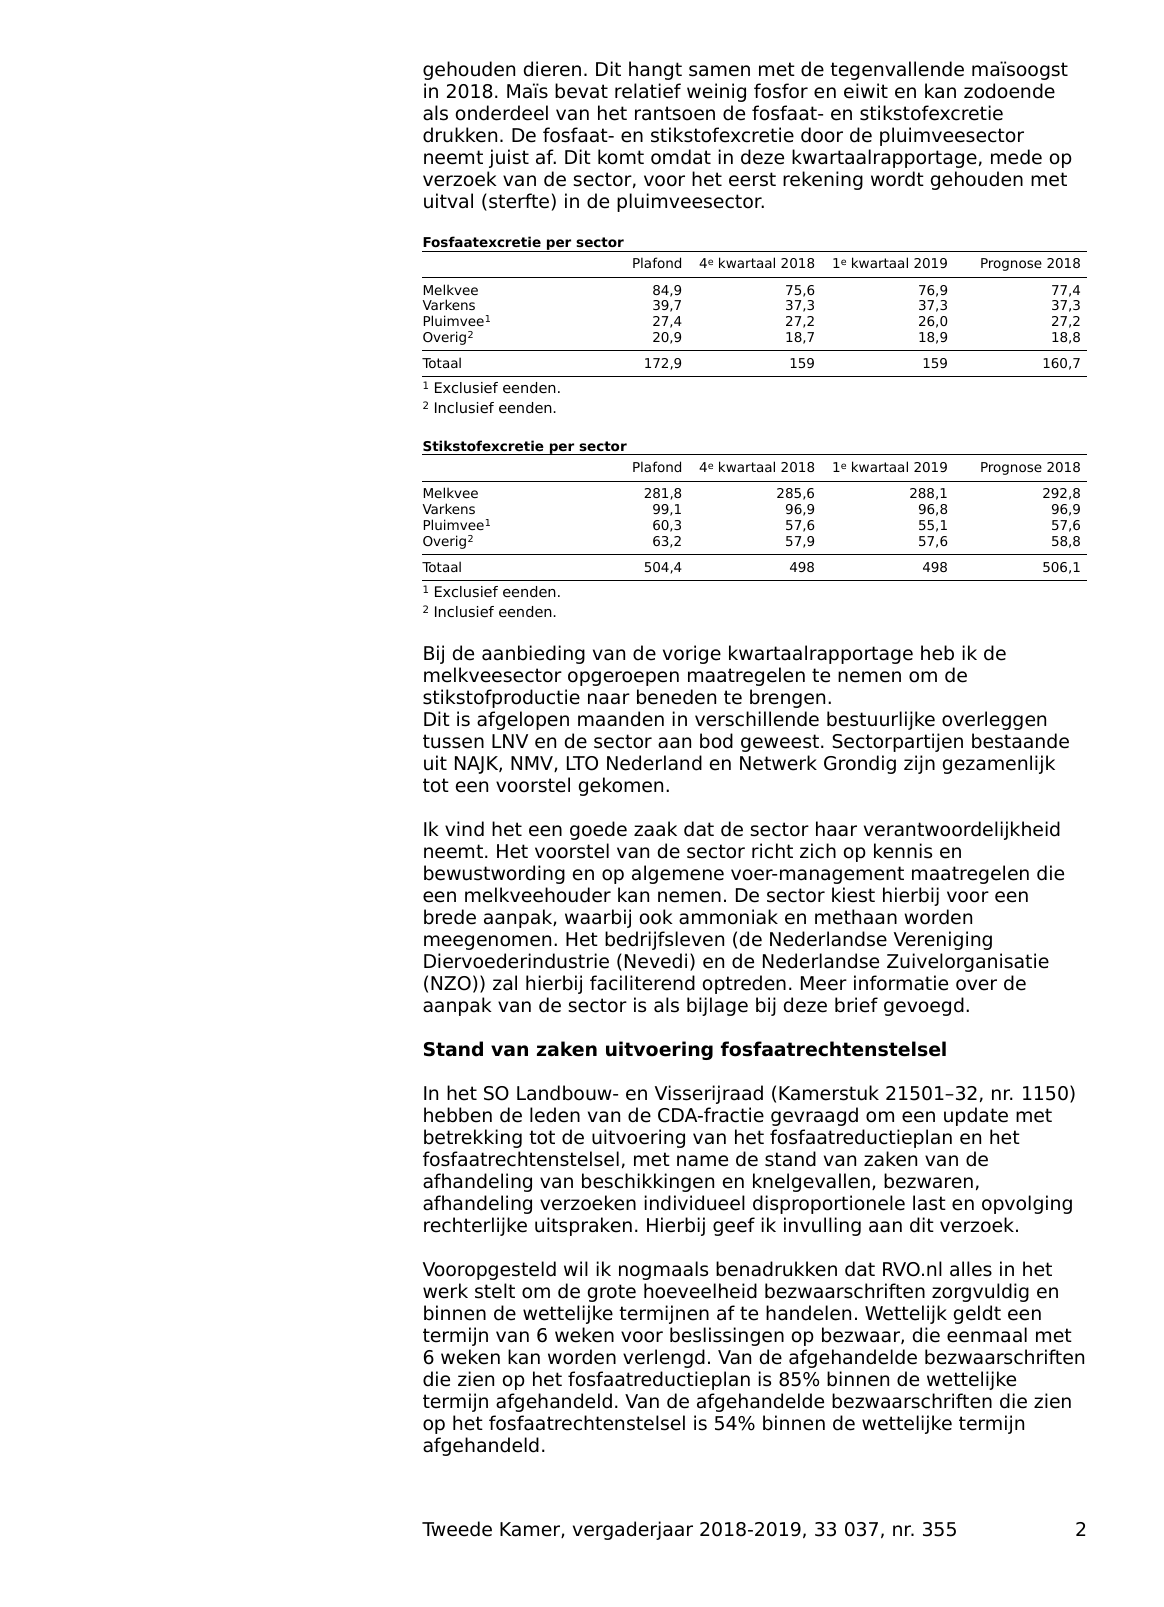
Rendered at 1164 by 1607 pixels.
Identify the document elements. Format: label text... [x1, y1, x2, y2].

table_cell 75,6 [688, 278, 821, 298]
table_cell 172,9 [555, 351, 688, 376]
table_cell 1e kwartaal 2019 [821, 252, 954, 277]
table_cell 37,3 [821, 298, 954, 314]
table_cell 288,1 [821, 482, 954, 502]
table_cell 39,7 [555, 298, 688, 314]
table_cell 159 [688, 351, 821, 376]
table_cell 27,4 [555, 314, 688, 329]
table_cell 292,8 [954, 482, 1087, 502]
table_cell 84,9 [555, 278, 688, 298]
table_cell 37,3 [954, 298, 1087, 314]
table_cell 99,1 [555, 502, 688, 518]
text Vooropgesteld wil ik nogmaals benadrukken dat RVO.nl alles in het werk stelt om de grote hoeveelheid bezwaarschriften zorgvuldig en binnen de wettelijke termijnen af te handelen. Wettelijk geldt een termijn van 6 weken voor beslissingen op bezwaar, die eenmaal met 6 weken kan worden verlengd. Van de afgehandelde bezwaarschriften die zien op het fosfaatreductieplan is 85% binnen de wettelijke termijn afgehandeld. Van de afgehandelde bezwaarschriften die zien op het fosfaatrechtenstelsel is 54% binnen de wettelijke termijn afgehandeld. [422, 1259, 1087, 1457]
table_cell 506,1 [954, 555, 1087, 580]
table_cell 4e kwartaal 2018 [688, 455, 821, 481]
table_cell 281,8 [555, 482, 688, 502]
table_cell 159 [821, 351, 954, 376]
table_cell 63,2 [555, 534, 688, 554]
table_cell Overig2 [422, 330, 555, 350]
table_cell 57,6 [954, 518, 1087, 533]
table_header Stikstofexcretie per sector [422, 439, 1087, 454]
table_cell Totaal [422, 351, 555, 376]
table_cell 57,6 [821, 534, 954, 554]
table_cell [422, 455, 555, 481]
table_cell Prognose 2018 [954, 455, 1087, 481]
table_header Fosfaatexcretie per sector [422, 235, 1087, 251]
table_cell 76,9 [821, 278, 954, 298]
table_cell 18,7 [688, 330, 821, 350]
table_cell 498 [821, 555, 954, 580]
text In het SO Landbouw- en Visserijraad (Kamerstuk 21501–32, nr. 1150) hebben de leden van de CDA-fractie gevraagd om een update met betrekking tot de uitvoering van het fosfaatreductieplan en het fosfaatrechtenstelsel, met name de stand van zaken van de afhandeling van beschikkingen en knelgevallen, bezwaren, afhandeling verzoeken individueel disproportionele last en opvolging rechterlijke uitspraken. Hierbij geef ik invulling aan dit verzoek. [422, 1083, 1087, 1237]
table_cell 27,2 [688, 314, 821, 329]
table_cell Varkens [422, 298, 555, 314]
table_cell 504,4 [555, 555, 688, 580]
table_cell 160,7 [954, 351, 1087, 376]
table_cell Pluimvee1 [422, 518, 555, 533]
subtitle Stand van zaken uitvoering fosfaatrechtenstelsel [422, 1039, 1087, 1061]
table_cell 285,6 [688, 482, 821, 502]
text Bij de aanbieding van de vorige kwartaalrapportage heb ik de melkveesector opgeroepen maatregelen te nemen om de stikstofproductie naar beneden te brengen. [422, 643, 1087, 709]
table_cell 1 Exclusief eenden. 2 Inclusief eenden. [422, 581, 1087, 621]
table_cell 26,0 [821, 314, 954, 329]
table_cell 96,8 [821, 502, 954, 518]
table_cell Prognose 2018 [954, 252, 1087, 277]
text Dit is afgelopen maanden in verschillende bestuurlijke overleggen tussen LNV en de sector aan bod geweest. Sectorpartijen bestaande uit NAJK, NMV, LTO Nederland en Netwerk Grondig zijn gezamenlijk tot een voorstel gekomen. [422, 709, 1087, 797]
table_cell Plafond [555, 455, 688, 481]
table_cell Pluimvee1 [422, 314, 555, 329]
table_cell 96,9 [954, 502, 1087, 518]
text gehouden dieren. Dit hangt samen met de tegenvallende maïsoogst in 2018. Maïs bevat relatief weinig fosfor en eiwit en kan zodoende als onderdeel van het rantsoen de fosfaat- en stikstofexcretie drukken. De fosfaat- en stikstofexcretie door de pluimveesector neemt juist af. Dit komt omdat in deze kwartaalrapportage, mede op verzoek van de sector, voor het eerst rekening wordt gehouden met uitval (sterfte) in de pluimveesector. [422, 59, 1087, 213]
table_cell 60,3 [555, 518, 688, 533]
text Ik vind het een goede zaak dat de sector haar verantwoordelijkheid neemt. Het voorstel van de sector richt zich op kennis en bewustwording en op algemene voer-management maatregelen die een melkveehouder kan nemen. De sector kiest hierbij voor een brede aanpak, waarbij ook ammoniak en methaan worden meegenomen. Het bedrijfsleven (de Nederlandse Vereniging Diervoederindustrie (Nevedi) en de Nederlandse Zuivelorganisatie (NZO)) zal hierbij faciliterend optreden. Meer informatie over de aanpak van de sector is als bijlage bij deze brief gevoegd. [422, 819, 1087, 1017]
table_cell Overig2 [422, 534, 555, 554]
table_cell Plafond [555, 252, 688, 277]
table_cell 96,9 [688, 502, 821, 518]
table_cell [422, 252, 555, 277]
table_cell 4e kwartaal 2018 [688, 252, 821, 277]
table_cell Melkvee [422, 278, 555, 298]
table_cell 18,8 [954, 330, 1087, 350]
table_cell 1 Exclusief eenden. 2 Inclusief eenden. [422, 377, 1087, 417]
table_cell 57,9 [688, 534, 821, 554]
table_cell 1e kwartaal 2019 [821, 455, 954, 481]
table_cell 55,1 [821, 518, 954, 533]
table_cell 58,8 [954, 534, 1087, 554]
table_cell 37,3 [688, 298, 821, 314]
table_cell 498 [688, 555, 821, 580]
table_cell 57,6 [688, 518, 821, 533]
table_cell 20,9 [555, 330, 688, 350]
table_cell Varkens [422, 502, 555, 518]
table_cell Totaal [422, 555, 555, 580]
table_cell 18,9 [821, 330, 954, 350]
table_cell Melkvee [422, 482, 555, 502]
table_cell 77,4 [954, 278, 1087, 298]
table_cell 27,2 [954, 314, 1087, 329]
